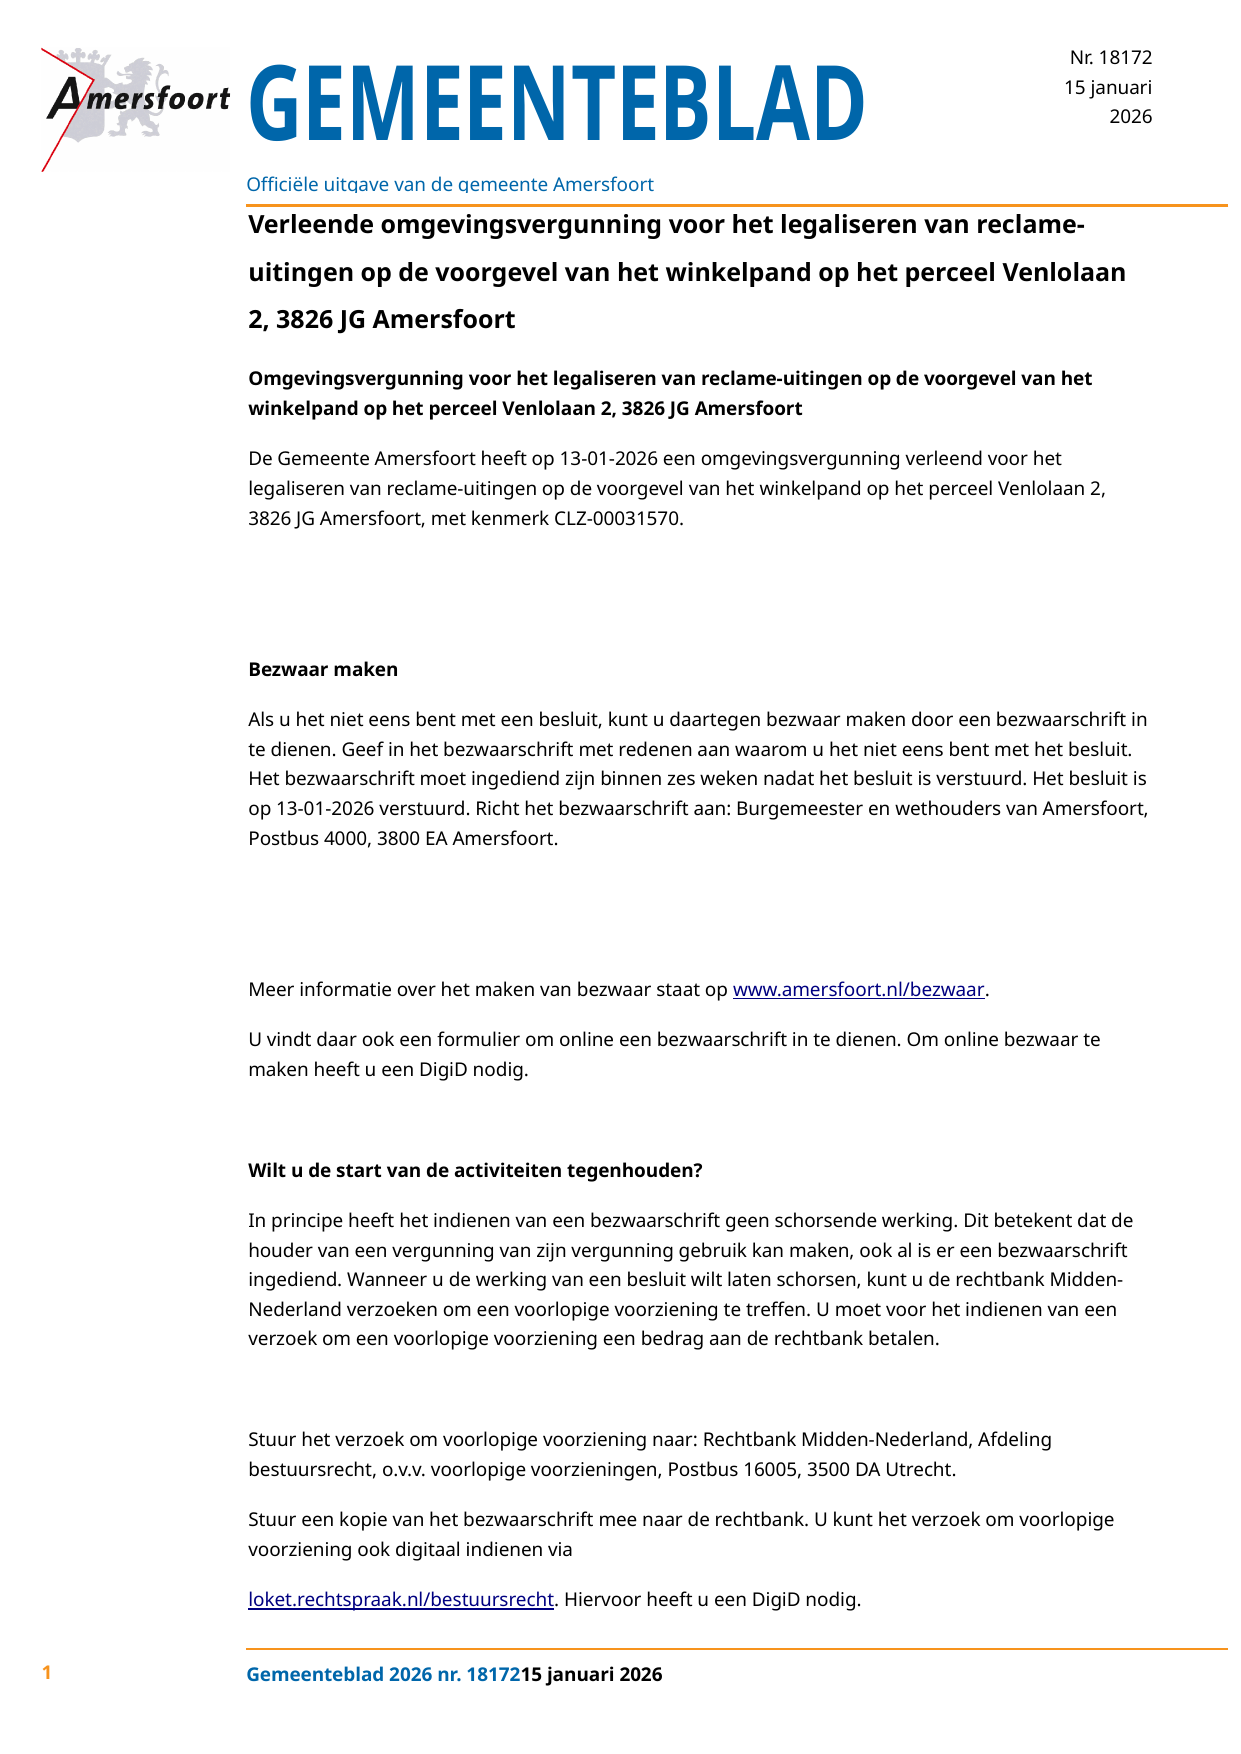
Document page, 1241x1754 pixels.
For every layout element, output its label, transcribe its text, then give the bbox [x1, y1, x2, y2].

text In principe heeft het indienen van een bezwaarschrift geen schorsende werking. Dit betekent dat de houder van een vergunning van zijn vergunning gebruik kan maken, ook al is er een bezwaarschrift ingediend. Wanneer u de werking van een besluit wilt laten schorsen, kunt u de rechtbank Midden-Nederland verzoeken om een voorlopige voorziening te treffen. U moet voor het indienen van een verzoek om een voorlopige voorziening een bedrag aan de rechtbank betalen. [248, 1207, 1152, 1351]
text De Gemeente Amersfoort heeft op 13-01-2026 een omgevingsvergunning verleend voor het legaliseren van reclame-uitingen op de voorgevel van het winkelpand op het perceel Venlolaan 2, 3826 JG Amersfoort, met kenmerk CLZ-00031570. [248, 446, 1152, 530]
text Bezwaar maken [248, 656, 1152, 682]
text Stuur een kopie van het bezwaarschrift mee naar de rechtbank. U kunt het verzoek om voorlopige voorziening ook digitaal indienen via [248, 1506, 1152, 1562]
text loket.rechtspraak.nl/bestuursrecht. Hiervoor heeft u een DigiD nodig. [248, 1586, 1152, 1612]
text Verleende omgevingsvergunning voor het legaliseren van reclame-uitingen op de voorgevel van het winkelpand op het perceel Venlolaan 2, 3826 JG Amersfoort [248, 207, 1152, 336]
text Wilt u de start van de activiteiten tegenhouden? [248, 1157, 1152, 1182]
text Stuur het verzoek om voorlopige voorziening naar: Rechtbank Midden-Nederland, Afdeling bestuursrecht, o.v.v. voorlopige voorzieningen, Postbus 16005, 3500 DA Utrecht. [248, 1426, 1152, 1482]
text U vindt daar ook een formulier om online een bezwaarschrift in te dienen. Om online bezwaar te maken heeft u een DigiD nodig. [248, 1026, 1152, 1082]
text Als u het niet eens bent met een besluit, kunt u daartegen bezwaar maken door een bezwaarschrift in te dienen. Geef in het bezwaarschrift met redenen aan waarom u het niet eens bent met het besluit. Het bezwaarschrift moet ingediend zijn binnen zes weken nadat het besluit is verstuurd. Het besluit is op 13-01-2026 verstuurd. Richt het bezwaarschrift aan: Burgemeester en wethouders van Amersfoort, Postbus 4000, 3800 EA Amersfoort. [248, 706, 1152, 850]
picture [41, 47, 231, 172]
text Meer informatie over het maken van bezwaar staat op www.amersfoort.nl/bezwaar. [248, 976, 1152, 1002]
text Omgevingsvergunning voor het legaliseren van reclame-uitingen op de voorgevel van het winkelpand op het perceel Venlolaan 2, 3826 JG Amersfoort [248, 366, 1152, 421]
